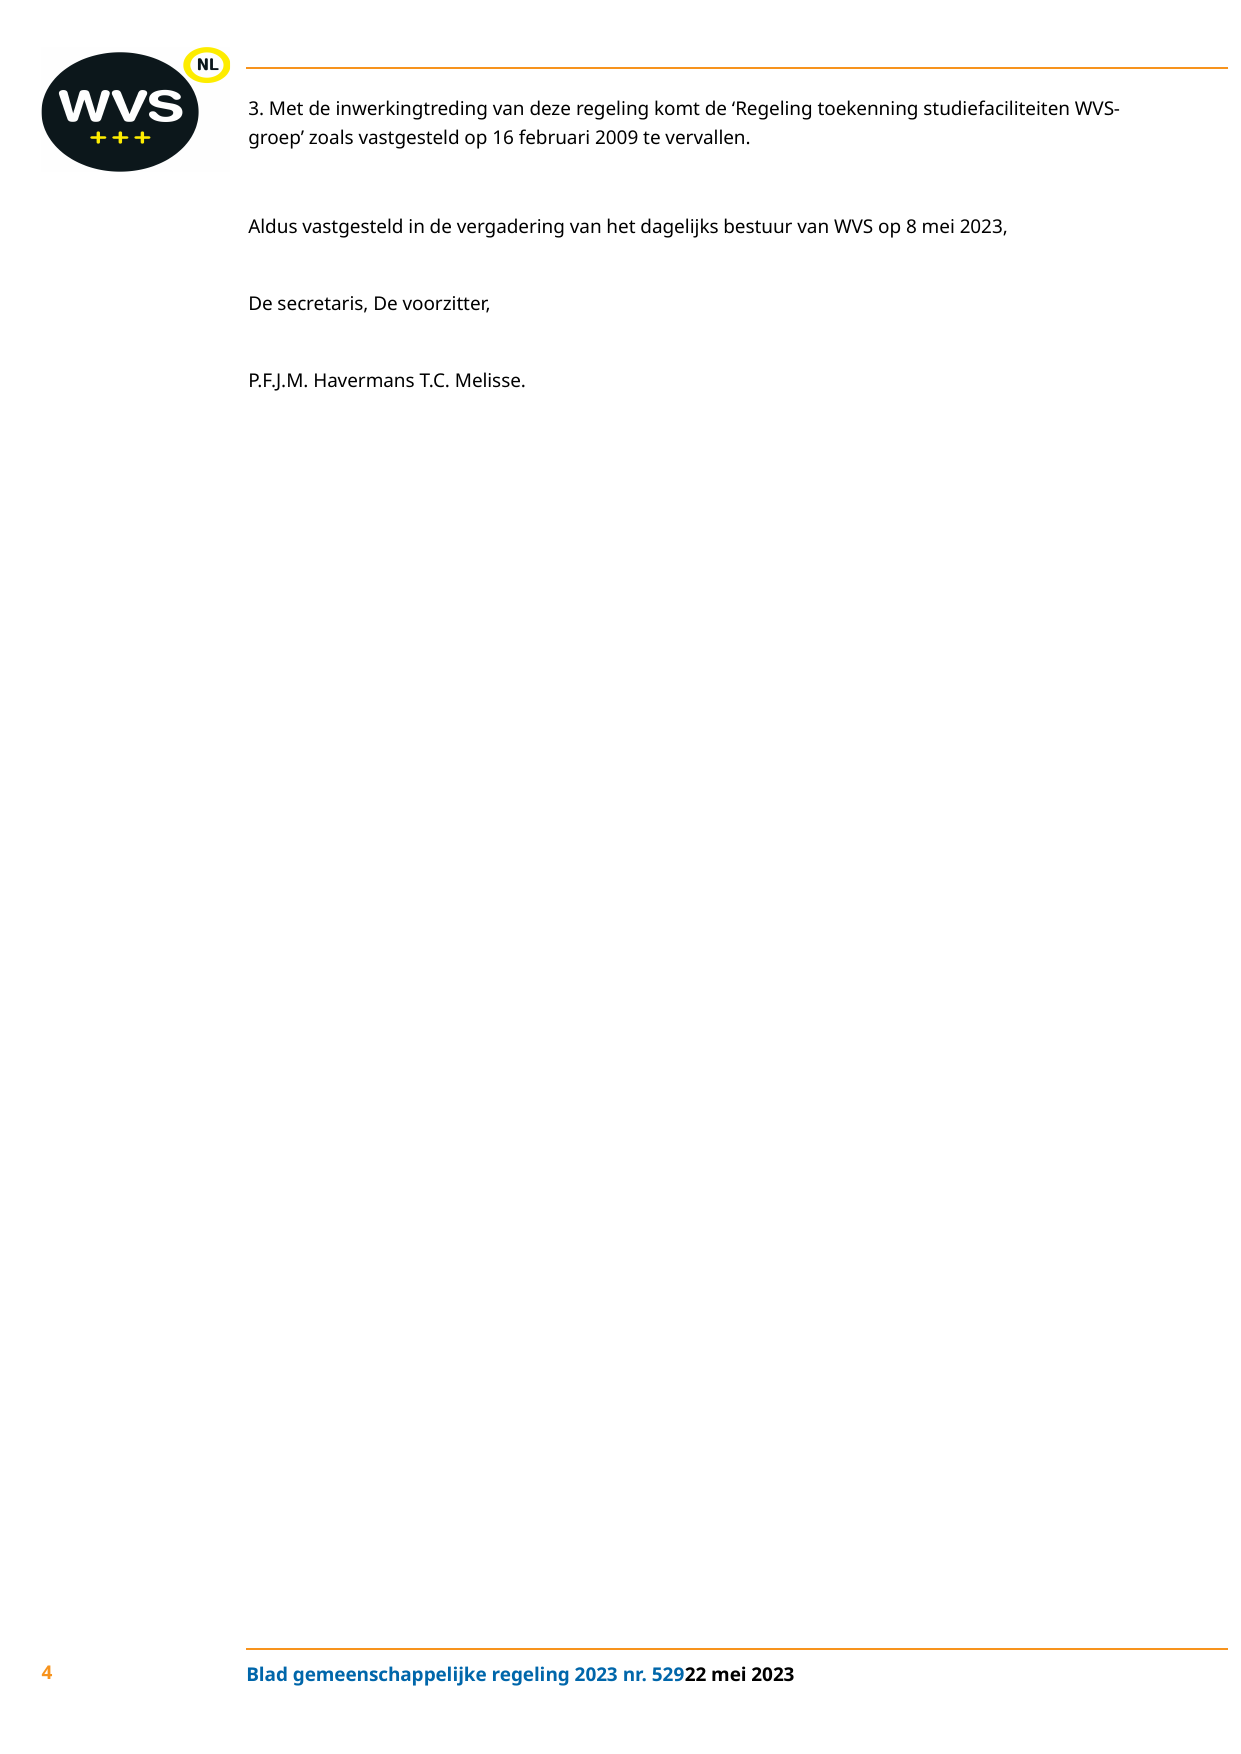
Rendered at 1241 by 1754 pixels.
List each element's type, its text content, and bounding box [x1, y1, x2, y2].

text P.F.J.M. Havermans T.C. Melisse. [248, 367, 1152, 393]
text 3. Met de inwerkingtreding van deze regeling komt de ‘Regeling toekenning studiefaciliteiten WVS-groep’ zoals vastgesteld op 16 februari 2009 te vervallen. [248, 95, 1152, 150]
text Aldus vastgesteld in de vergadering van het dagelijks bestuur van WVS op 8 mei 2023, [248, 213, 1152, 239]
picture [41, 47, 231, 172]
text De secretaris, De voorzitter, [248, 290, 1152, 316]
